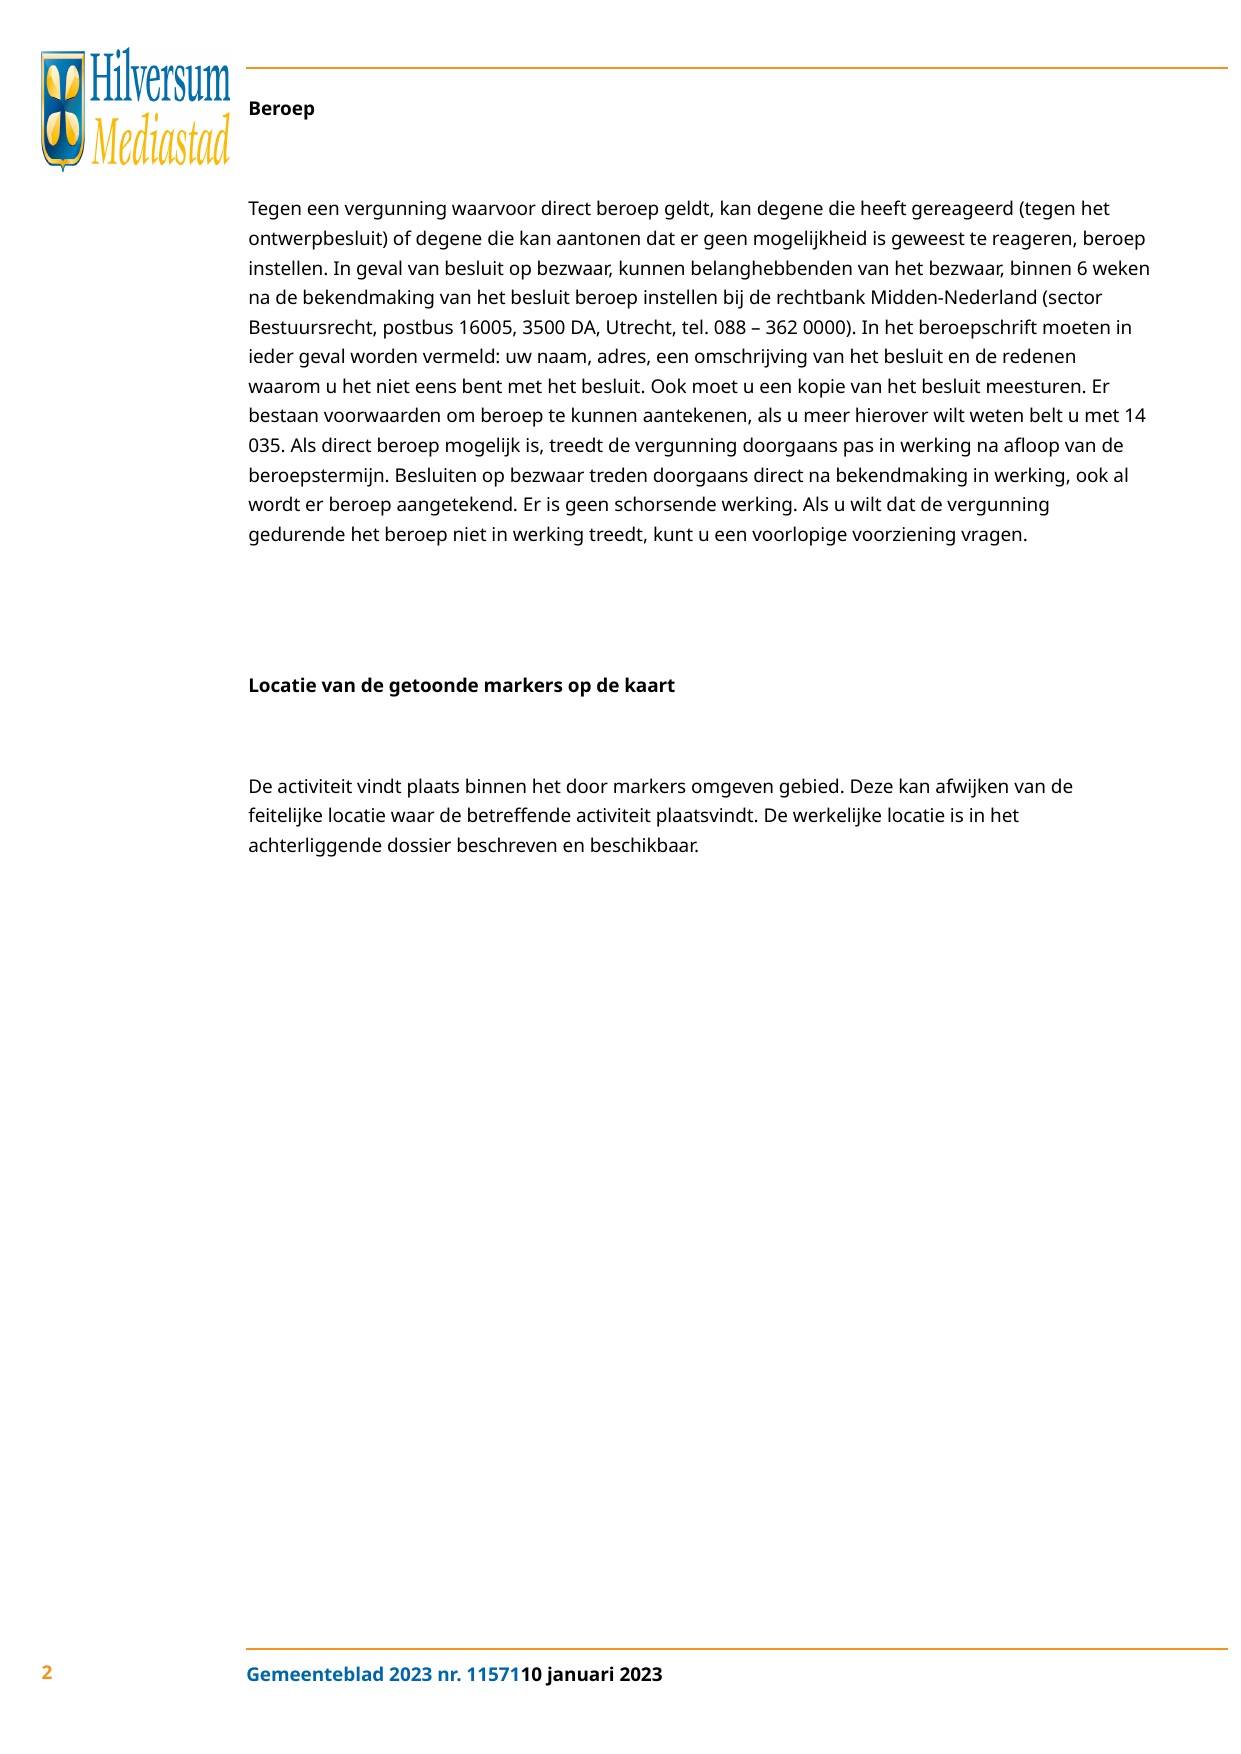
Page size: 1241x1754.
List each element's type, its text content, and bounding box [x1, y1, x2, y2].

picture [41, 47, 231, 172]
text Locatie van de getoonde markers op de kaart [248, 672, 1152, 698]
text Tegen een vergunning waarvoor direct beroep geldt, kan degene die heeft gereageerd (tegen het ontwerpbesluit) of degene die kan aantonen dat er geen mogelijkheid is geweest te reageren, beroep instellen. In geval van besluit op bezwaar, kunnen belanghebbenden van het bezwaar, binnen 6 weken na de bekendmaking van het besluit beroep instellen bij de rechtbank Midden-Nederland (sector Bestuursrecht, postbus 16005, 3500 DA, Utrecht, tel. 088 – 362 0000). In het beroepschrift moeten in ieder geval worden vermeld: uw naam, adres, een omschrijving van het besluit en de redenen waarom u het niet eens bent met het besluit. Ook moet u een kopie van het besluit meesturen. Er bestaan voorwaarden om beroep te kunnen aantekenen, als u meer hierover wilt weten belt u met 14 035. Als direct beroep mogelijk is, treedt de vergunning doorgaans pas in werking na afloop van de beroepstermijn. Besluiten op bezwaar treden doorgaans direct na bekendmaking in werking, ook al wordt er beroep aangetekend. Er is geen schorsende werking. Als u wilt dat de vergunning gedurende het beroep niet in werking treedt, kunt u een voorlopige voorziening vragen. [248, 196, 1152, 547]
text De activiteit vindt plaats binnen het door markers omgeven gebied. Deze kan afwijken van de feitelijke locatie waar de betreffende activiteit plaatsvindt. De werkelijke locatie is in het achterliggende dossier beschreven en beschikbaar. [248, 773, 1152, 858]
text Beroep [248, 95, 1152, 121]
